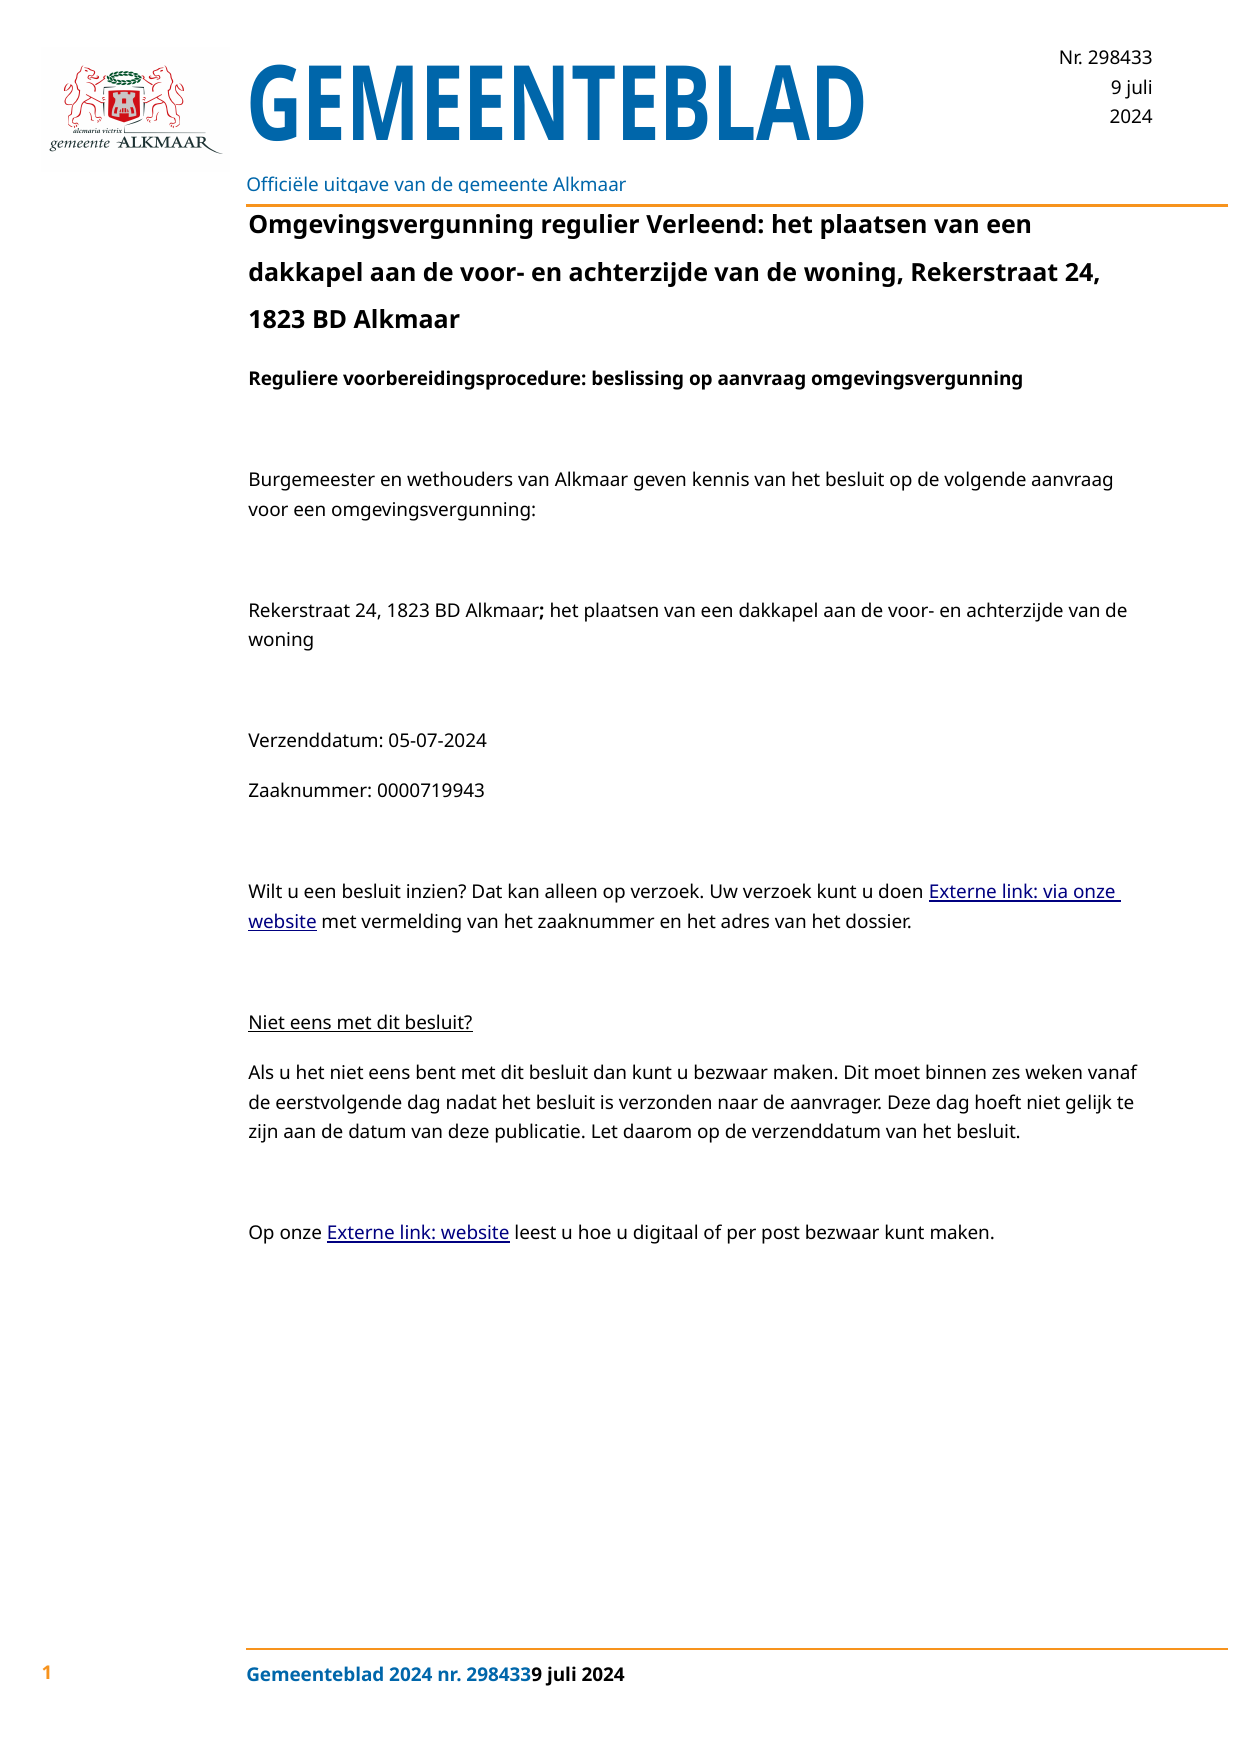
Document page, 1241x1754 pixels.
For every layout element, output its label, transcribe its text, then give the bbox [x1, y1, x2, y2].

text Omgevingsvergunning regulier Verleend: het plaatsen van een dakkapel aan de voor- en achterzijde van de woning, Rekerstraat 24, 1823 BD Alkmaar [248, 207, 1152, 336]
text Zaaknummer: 0000719943 [248, 778, 1152, 803]
text Verzenddatum: 05-07-2024 [248, 727, 1152, 753]
text Als u het niet eens bent met dit besluit dan kunt u bezwaar maken. Dit moet binnen zes weken vanaf de eerstvolgende dag nadat het besluit is verzonden naar de aanvrager. Deze dag hoeft niet gelijk te zijn aan de datum van deze publicatie. Let daarom op de verzenddatum van het besluit. [248, 1059, 1152, 1144]
picture [41, 47, 231, 172]
text Niet eens met dit besluit? [248, 1009, 1152, 1034]
text Wilt u een besluit inzien? Dat kan alleen op verzoek. Uw verzoek kunt u doen Externe link: via onze website met vermelding van het zaaknummer en het adres van het dossier. [248, 878, 1152, 934]
text Op onze Externe link: website leest u hoe u digitaal of per post bezwaar kunt maken. [248, 1219, 1152, 1245]
text Rekerstraat 24, 1823 BD Alkmaar; het plaatsen van een dakkapel aan de voor- en achterzijde van de woning [248, 597, 1152, 652]
text Reguliere voorbereidingsprocedure: beslissing op aanvraag omgevingsvergunning [248, 366, 1152, 391]
text Burgemeester en wethouders van Alkmaar geven kennis van het besluit op de volgende aanvraag voor een omgevingsvergunning: [248, 466, 1152, 522]
